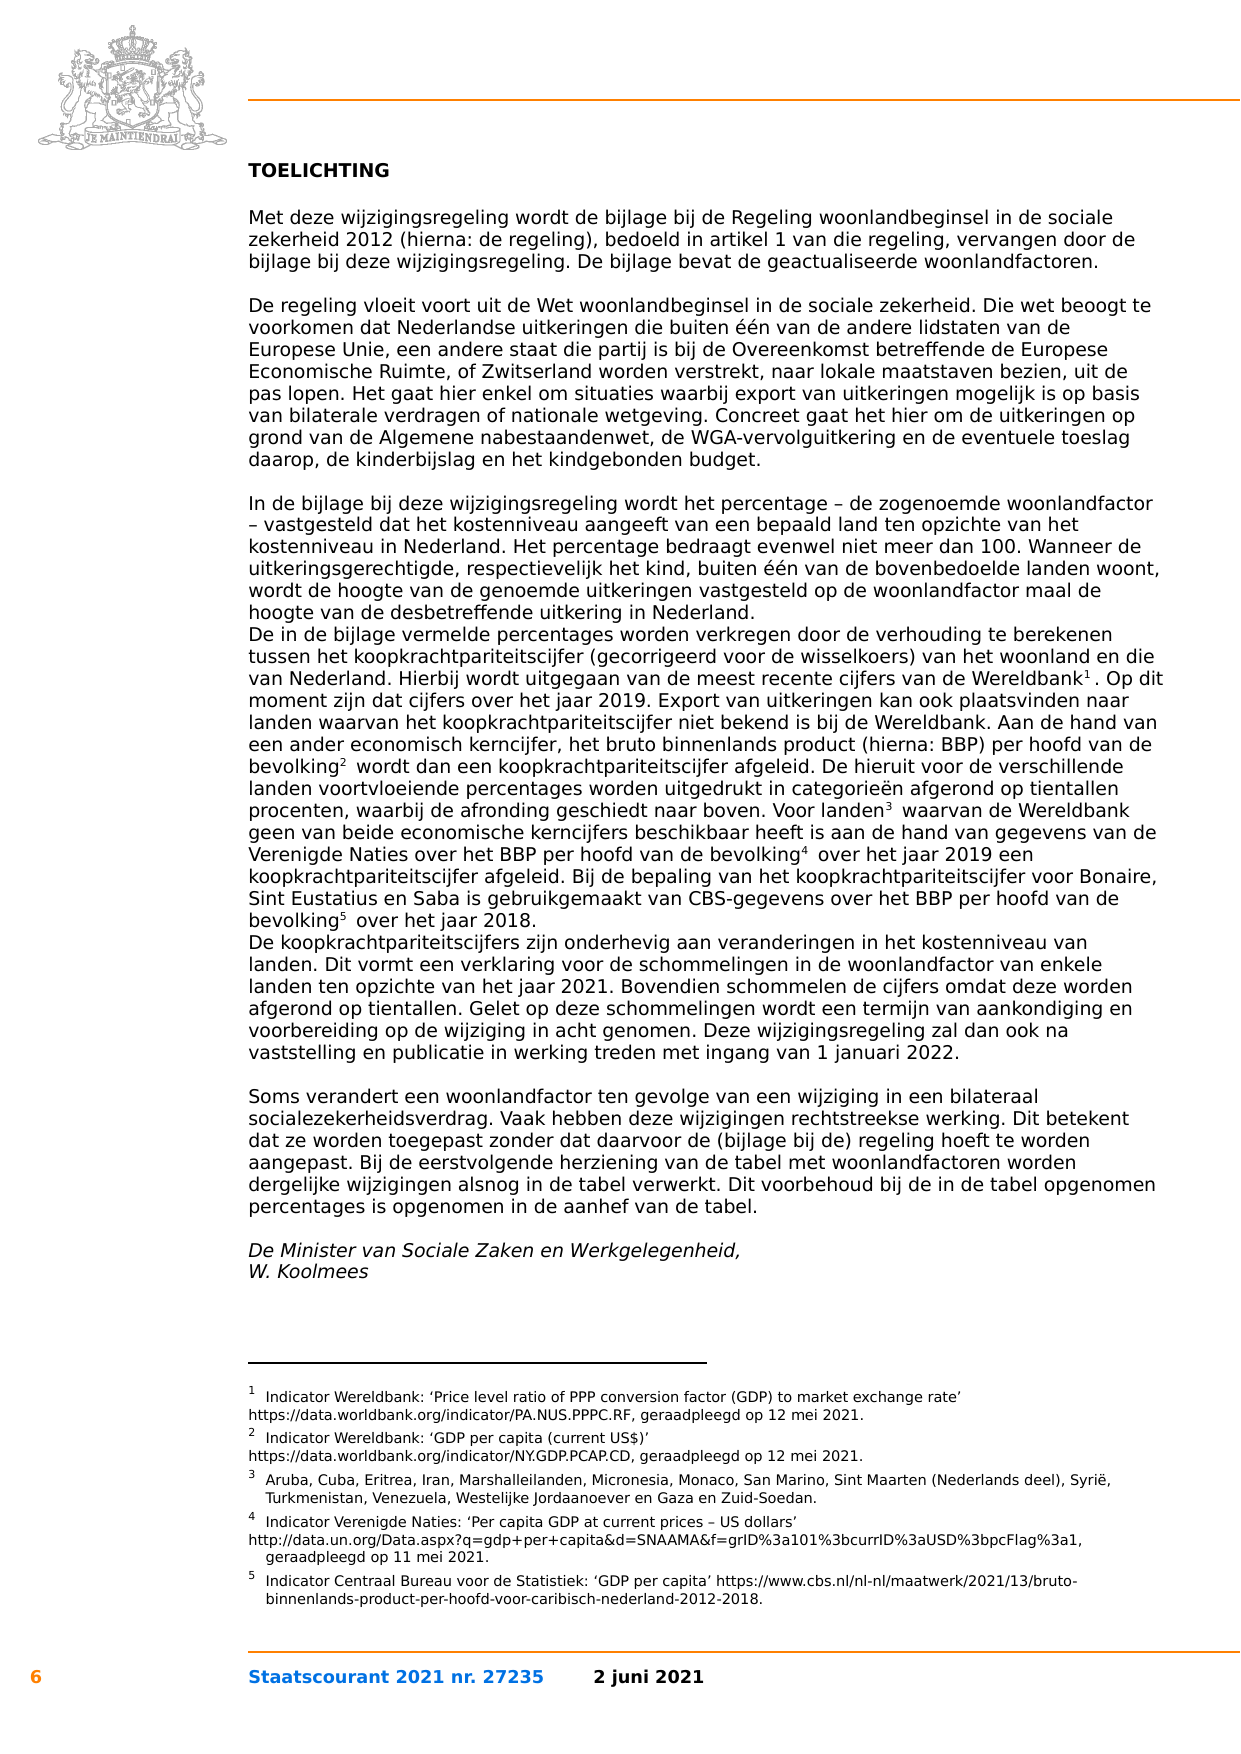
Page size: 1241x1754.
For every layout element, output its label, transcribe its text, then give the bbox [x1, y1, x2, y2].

text In de bijlage bij deze wijzigingsregeling wordt het percentage – de zogenoemde woonlandfactor – vastgesteld dat het kostenniveau aangeeft van een bepaald land ten opzichte van het kostenniveau in Nederland. Het percentage bedraagt evenwel niet meer dan 100. Wanneer de uitkeringsgerechtigde, respectievelijk het kind, buiten één van de bovenbedoelde landen woont, wordt de hoogte van de genoemde uitkeringen vastgesteld op de woonlandfactor maal de hoogte van de desbetreffende uitkering in Nederland. [248, 492, 1163, 624]
text Met deze wijzigingsregeling wordt de bijlage bij de Regeling woonlandbeginsel in de sociale zekerheid 2012 (hierna: de regeling), bedoeld in artikel 1 van die regeling, vervangen door de bijlage bij deze wijzigingsregeling. De bijlage bevat de geactualiseerde woonlandfactoren. [248, 207, 1163, 273]
text http://data.un.org/Data.aspx?q=gdp+per+capita&d=SNAAMA&f=grID%3a101%3bcurrID%3aUSD%3bpcFlag%3a1, geraadpleegd op 11 mei 2021. [248, 1532, 1163, 1566]
text Indicator Wereldbank: ‘GDP per capita (current US$)’ [248, 1426, 1163, 1448]
text De Minister van Sociale Zaken en Werkgelegenheid, W. Koolmees [248, 1239, 1163, 1283]
text Indicator Verenigde Naties: ‘Per capita GDP at current prices – US dollars’ [248, 1510, 1163, 1532]
text Soms verandert een woonlandfactor ten gevolge van een wijziging in een bilateraal socialezekerheidsverdrag. Vaak hebben deze wijzigingen rechtstreekse werking. Dit betekent dat ze worden toegepast zonder dat daarvoor de (bijlage bij de) regeling hoeft te worden aangepast. Bij de eerstvolgende herziening van de tabel met woonlandfactoren worden dergelijke wijzigingen alsnog in de tabel verwerkt. Dit voorbehoud bij de in de tabel opgenomen percentages is opgenomen in de aanhef van de tabel. [248, 1086, 1163, 1218]
subtitle TOELICHTING [248, 160, 1163, 182]
text Indicator Centraal Bureau voor de Statistiek: ‘GDP per capita’ https://www.cbs.nl/nl-nl/maatwerk/2021/13/bruto-binnenlands-product-per-hoofd-voor-caribisch-nederland-2012-2018. [248, 1569, 1163, 1608]
picture [38, 25, 227, 150]
text Indicator Wereldbank: ‘Price level ratio of PPP conversion factor (GDP) to market exchange rate’ [248, 1384, 1163, 1407]
text https://data.worldbank.org/indicator/NY.GDP.PCAP.CD, geraadpleegd op 12 mei 2021. [248, 1448, 1163, 1465]
text De regeling vloeit voort uit de Wet woonlandbeginsel in de sociale zekerheid. Die wet beoogt te voorkomen dat Nederlandse uitkeringen die buiten één van de andere lidstaten van de Europese Unie, een andere staat die partij is bij de Overeenkomst betreffende de Europese Economische Ruimte, of Zwitserland worden verstrekt, naar lokale maatstaven bezien, uit de pas lopen. Het gaat hier enkel om situaties waarbij export van uitkeringen mogelijk is op basis van bilaterale verdragen of nationale wetgeving. Concreet gaat het hier om de uitkeringen op grond van de Algemene nabestaandenwet, de WGA-vervolguitkering en de eventuele toeslag daarop, de kinderbijslag en het kindgebonden budget. [248, 295, 1163, 471]
text De in de bijlage vermelde percentages worden verkregen door de verhouding te berekenen tussen het koopkrachtpariteitscijfer (gecorrigeerd voor de wisselkoers) van het woonland en die van Nederland. Hierbij wordt uitgegaan van de meest recente cijfers van de Wereldbank. Op dit moment zijn dat cijfers over het jaar 2019. Export van uitkeringen kan ook plaatsvinden naar landen waarvan het koopkrachtpariteitscijfer niet bekend is bij de Wereldbank. Aan de hand van een ander economisch kerncijfer, het bruto binnenlands product (hierna: BBP) per hoofd van de bevolking wordt dan een koopkrachtpariteitscijfer afgeleid. De hieruit voor de verschillende landen voortvloeiende percentages worden uitgedrukt in categorieën afgerond op tientallen procenten, waarbij de afronding geschiedt naar boven. Voor landen waarvan de Wereldbank geen van beide economische kerncijfers beschikbaar heeft is aan de hand van gegevens van de Verenigde Naties over het BBP per hoofd van de bevolking over het jaar 2019 een koopkrachtpariteitscijfer afgeleid. Bij de bepaling van het koopkrachtpariteitscijfer voor Bonaire, Sint Eustatius en Saba is gebruikgemaakt van CBS-gegevens over het BBP per hoofd van de bevolking over het jaar 2018. [248, 624, 1163, 932]
text De koopkrachtpariteitscijfers zijn onderhevig aan veranderingen in het kostenniveau van landen. Dit vormt een verklaring voor de schommelingen in de woonlandfactor van enkele landen ten opzichte van het jaar 2021. Bovendien schommelen de cijfers omdat deze worden afgerond op tientallen. Gelet op deze schommelingen wordt een termijn van aankondiging en voorbereiding op de wijziging in acht genomen. Deze wijzigingsregeling zal dan ook na vaststelling en publicatie in werking treden met ingang van 1 januari 2022. [248, 932, 1163, 1064]
text Aruba, Cuba, Eritrea, Iran, Marshalleilanden, Micronesia, Monaco, San Marino, Sint Maarten (Nederlands deel), Syrië, Turkmenistan, Venezuela, Westelijke Jordaanoever en Gaza en Zuid-Soedan. [248, 1468, 1163, 1507]
text https://data.worldbank.org/indicator/PA.NUS.PPPC.RF, geraadpleegd op 12 mei 2021. [248, 1407, 1163, 1423]
